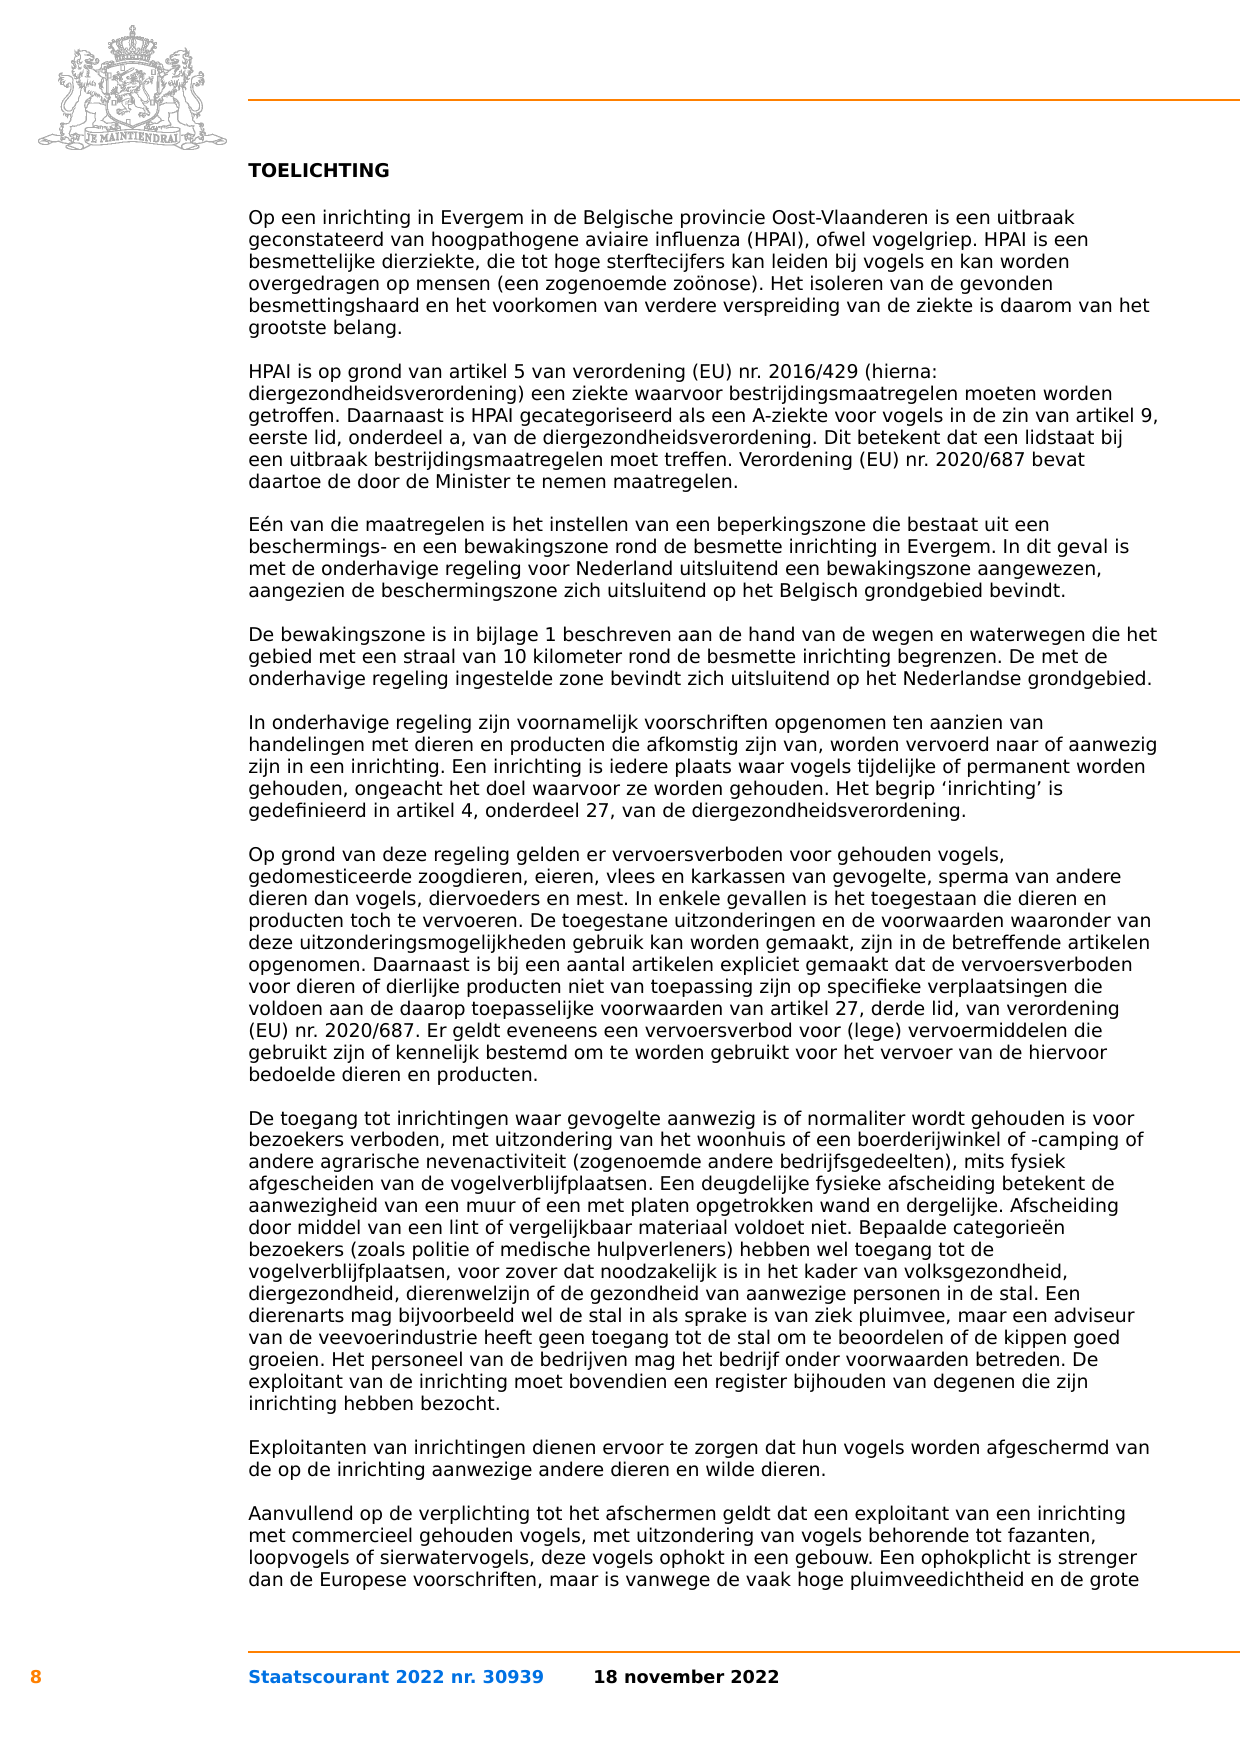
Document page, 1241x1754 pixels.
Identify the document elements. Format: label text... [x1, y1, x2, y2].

text Aanvullend op de verplichting tot het afschermen geldt dat een exploitant van een inrichting met commercieel gehouden vogels, met uitzondering van vogels behorende tot fazanten, loopvogels of sierwatervogels, deze vogels ophokt in een gebouw. Een ophokplicht is strenger dan de Europese voorschriften, maar is vanwege de vaak hoge pluimveedichtheid en de grote [248, 1503, 1163, 1591]
text Op grond van deze regeling gelden er vervoersverboden voor gehouden vogels, gedomesticeerde zoogdieren, eieren, vlees en karkassen van gevogelte, sperma van andere dieren dan vogels, diervoeders en mest. In enkele gevallen is het toegestaan die dieren en producten toch te vervoeren. De toegestane uitzonderingen en de voorwaarden waaronder van deze uitzonderingsmogelijkheden gebruik kan worden gemaakt, zijn in de betreffende artikelen opgenomen. Daarnaast is bij een aantal artikelen expliciet gemaakt dat de vervoersverboden voor dieren of dierlijke producten niet van toepassing zijn op specifieke verplaatsingen die voldoen aan de daarop toepasselijke voorwaarden van artikel 27, derde lid, van verordening (EU) nr. 2020/687. Er geldt eveneens een vervoersverbod voor (lege) vervoermiddelen die gebruikt zijn of kennelijk bestemd om te worden gebruikt voor het vervoer van de hiervoor bedoelde dieren en producten. [248, 844, 1163, 1086]
text Eén van die maatregelen is het instellen van een beperkingszone die bestaat uit een beschermings- en een bewakingszone rond de besmette inrichting in Evergem. In dit geval is met de onderhavige regeling voor Nederland uitsluitend een bewakingszone aangewezen, aangezien de beschermingszone zich uitsluitend op het Belgisch grondgebied bevindt. [248, 514, 1163, 602]
text HPAI is op grond van artikel 5 van verordening (EU) nr. 2016/429 (hierna: diergezondheidsverordening) een ziekte waarvoor bestrijdingsmaatregelen moeten worden getroffen. Daarnaast is HPAI gecategoriseerd als een A-ziekte voor vogels in de zin van artikel 9, eerste lid, onderdeel a, van de diergezondheidsverordening. Dit betekent dat een lidstaat bij een uitbraak bestrijdingsmaatregelen moet treffen. Verordening (EU) nr. 2020/687 bevat daartoe de door de Minister te nemen maatregelen. [248, 361, 1163, 492]
text De bewakingszone is in bijlage 1 beschreven aan de hand van de wegen en waterwegen die het gebied met een straal van 10 kilometer rond de besmette inrichting begrenzen. De met de onderhavige regeling ingestelde zone bevindt zich uitsluitend op het Nederlandse grondgebied. [248, 624, 1163, 690]
text Exploitanten van inrichtingen dienen ervoor te zorgen dat hun vogels worden afgeschermd van de op de inrichting aanwezige andere dieren en wilde dieren. [248, 1437, 1163, 1481]
text Op een inrichting in Evergem in de Belgische provincie Oost-Vlaanderen is een uitbraak geconstateerd van hoogpathogene aviaire influenza (HPAI), ofwel vogelgriep. HPAI is een besmettelijke dierziekte, die tot hoge sterftecijfers kan leiden bij vogels en kan worden overgedragen op mensen (een zogenoemde zoönose). Het isoleren van de gevonden besmettingshaard en het voorkomen van verdere verspreiding van de ziekte is daarom van het grootste belang. [248, 207, 1163, 339]
text In onderhavige regeling zijn voornamelijk voorschriften opgenomen ten aanzien van handelingen met dieren en producten die afkomstig zijn van, worden vervoerd naar of aanwezig zijn in een inrichting. Een inrichting is iedere plaats waar vogels tijdelijke of permanent worden gehouden, ongeacht het doel waarvoor ze worden gehouden. Het begrip ‘inrichting’ is gedefinieerd in artikel 4, onderdeel 27, van de diergezondheidsverordening. [248, 712, 1163, 822]
picture [38, 25, 227, 150]
subtitle TOELICHTING [248, 160, 1163, 182]
text De toegang tot inrichtingen waar gevogelte aanwezig is of normaliter wordt gehouden is voor bezoekers verboden, met uitzondering van het woonhuis of een boerderijwinkel of -camping of andere agrarische nevenactiviteit (zogenoemde andere bedrijfsgedeelten), mits fysiek afgescheiden van de vogelverblijfplaatsen. Een deugdelijke fysieke afscheiding betekent de aanwezigheid van een muur of een met platen opgetrokken wand en dergelijke. Afscheiding door middel van een lint of vergelijkbaar materiaal voldoet niet. Bepaalde categorieën bezoekers (zoals politie of medische hulpverleners) hebben wel toegang tot de vogelverblijfplaatsen, voor zover dat noodzakelijk is in het kader van volksgezondheid, diergezondheid, dierenwelzijn of de gezondheid van aanwezige personen in de stal. Een dierenarts mag bijvoorbeeld wel de stal in als sprake is van ziek pluimvee, maar een adviseur van de veevoerindustrie heeft geen toegang tot de stal om te beoordelen of de kippen goed groeien. Het personeel van de bedrijven mag het bedrijf onder voorwaarden betreden. De exploitant van de inrichting moet bovendien een register bijhouden van degenen die zijn inrichting hebben bezocht. [248, 1107, 1163, 1415]
